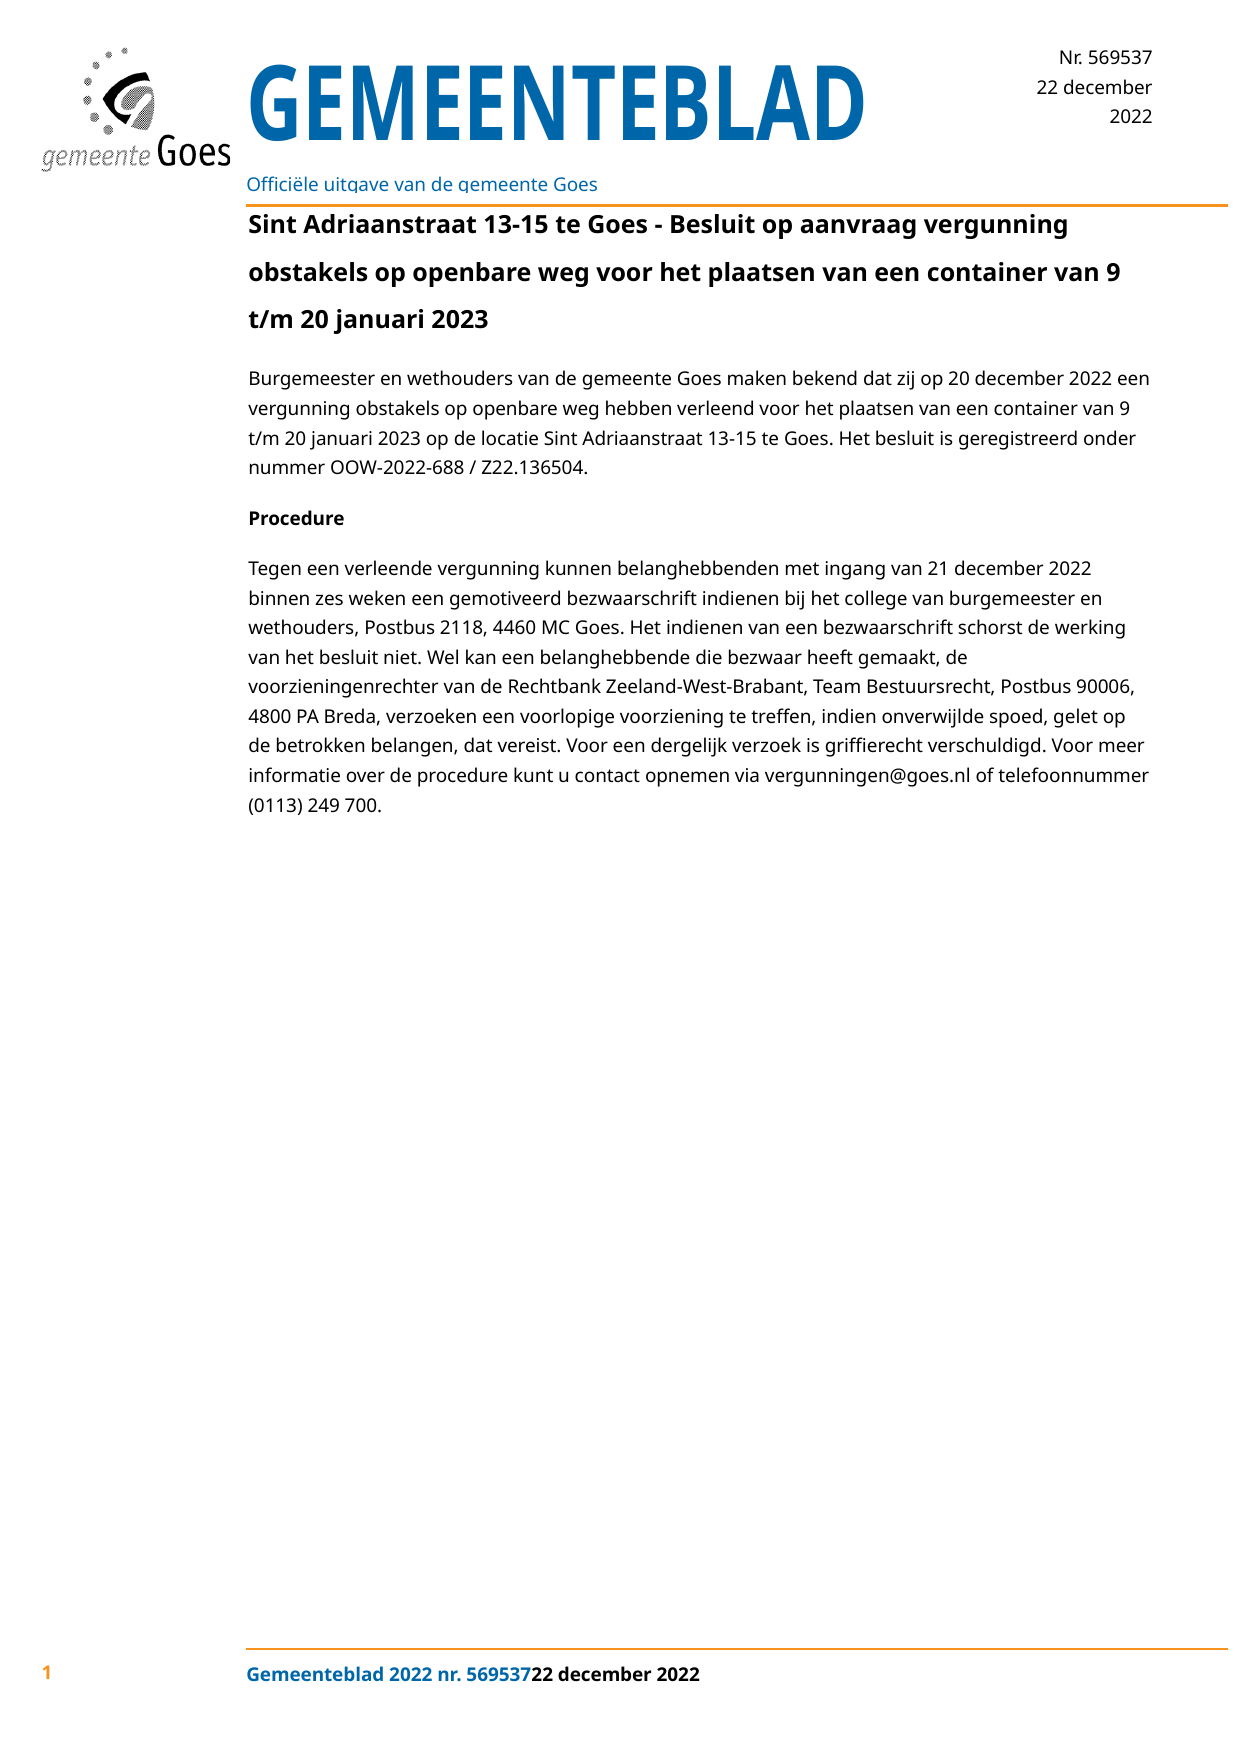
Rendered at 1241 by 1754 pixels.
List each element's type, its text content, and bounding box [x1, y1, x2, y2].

text Procedure [248, 505, 1152, 530]
text Tegen een verleende vergunning kunnen belanghebbenden met ingang van 21 december 2022 binnen zes weken een gemotiveerd bezwaarschrift indienen bij het college van burgemeester en wethouders, Postbus 2118, 4460 MC Goes. Het indienen van een bezwaarschrift schorst de werking van het besluit niet. Wel kan een belanghebbende die bezwaar heeft gemaakt, de voorzieningenrechter van de Rechtbank Zeeland-West-Brabant, Team Bestuursrecht, Postbus 90006, 4800 PA Breda, verzoeken een voorlopige voorziening te treffen, indien onverwijlde spoed, gelet op de betrokken belangen, dat vereist. Voor een dergelijk verzoek is griffierecht verschuldigd. Voor meer informatie over de procedure kunt u contact opnemen via vergunningen@goes.nl of telefoonnummer (0113) 249 700. [248, 555, 1152, 817]
text Sint Adriaanstraat 13-15 te Goes - Besluit op aanvraag vergunning obstakels op openbare weg voor het plaatsen van een container van 9 t/m 20 januari 2023 [248, 207, 1152, 336]
picture [41, 47, 231, 172]
text Burgemeester en wethouders van de gemeente Goes maken bekend dat zij op 20 december 2022 een vergunning obstakels op openbare weg hebben verleend voor het plaatsen van een container van 9 t/m 20 januari 2023 op de locatie Sint Adriaanstraat 13-15 te Goes. Het besluit is geregistreerd onder nummer OOW-2022-688 / Z22.136504. [248, 366, 1152, 480]
